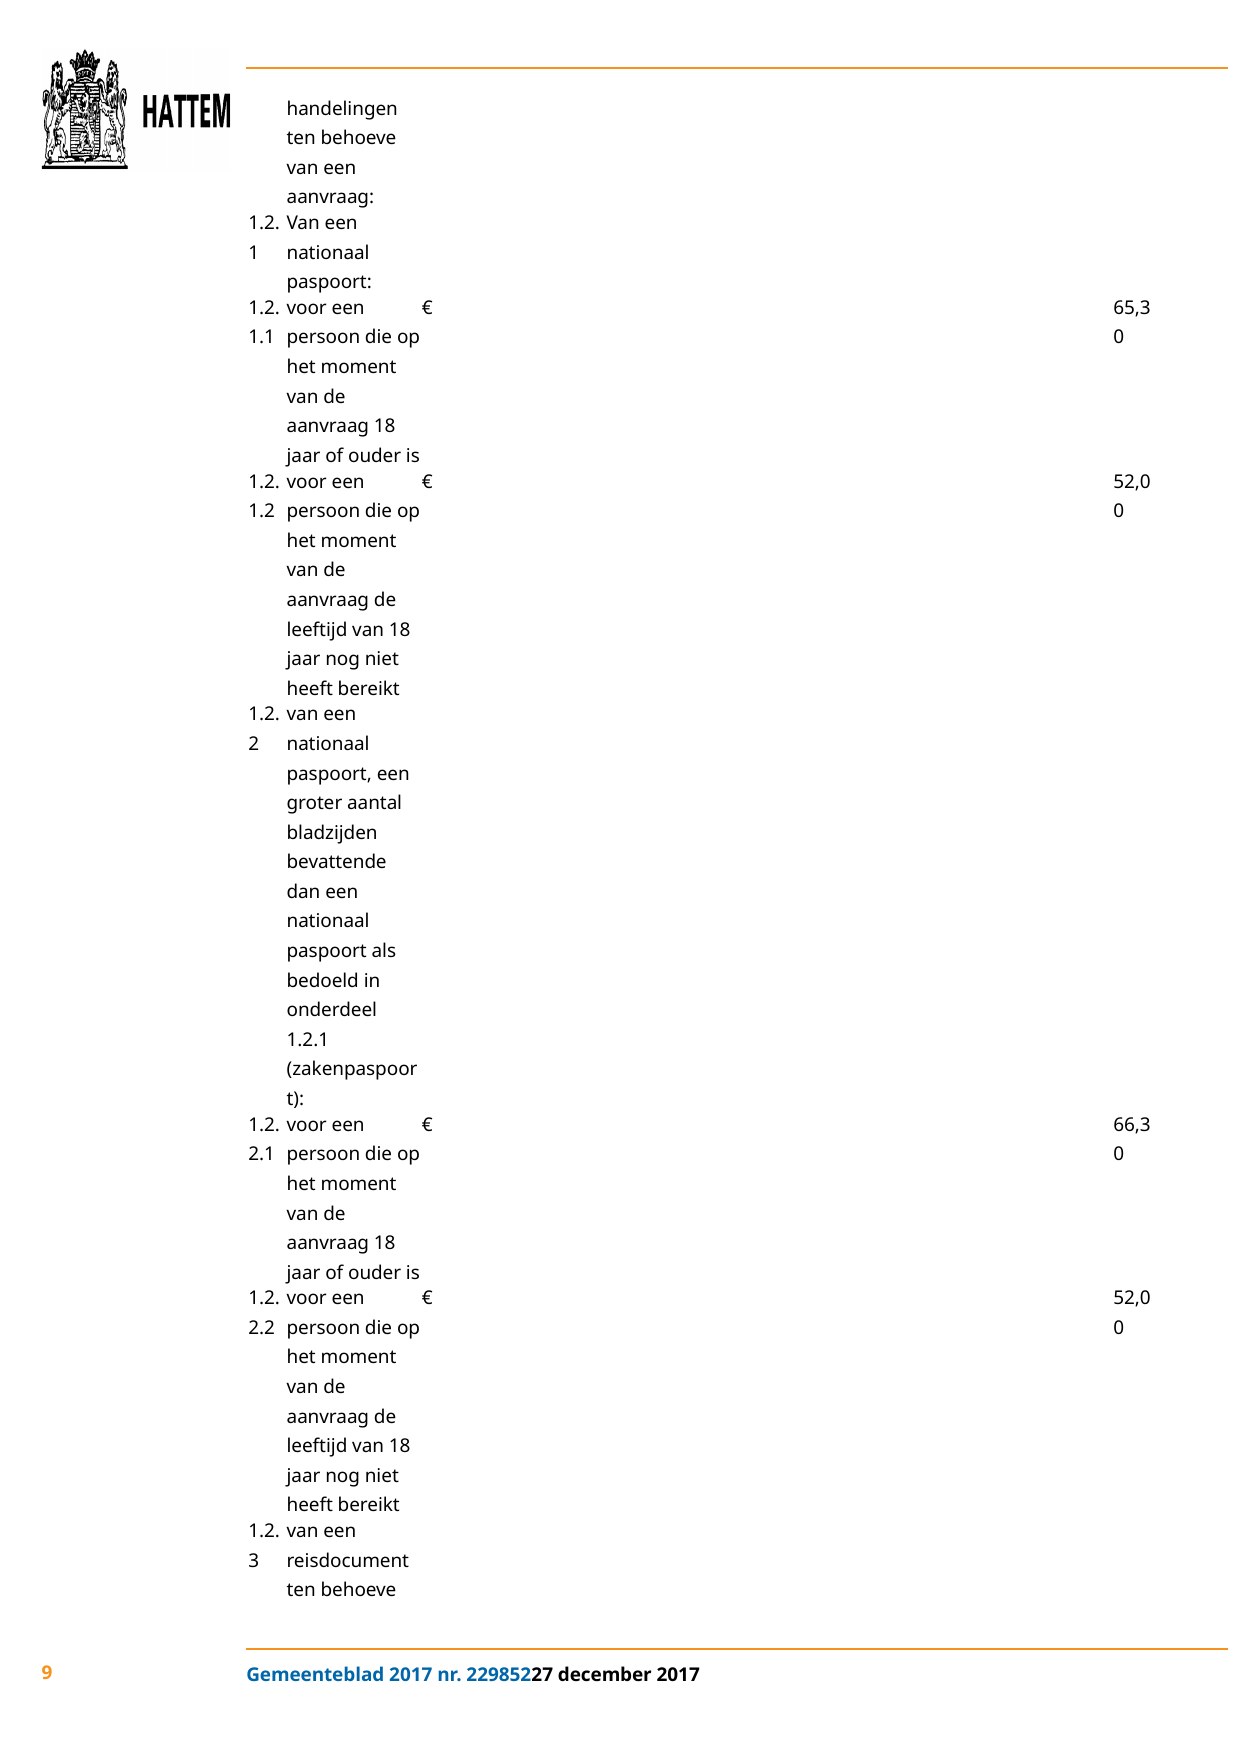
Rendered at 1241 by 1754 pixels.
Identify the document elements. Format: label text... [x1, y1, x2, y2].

table_cell 1.2.2 [248, 701, 286, 1111]
table_cell Van een nationaal paspoort: [286, 209, 422, 294]
table_cell 1.2.3 [248, 1518, 286, 1602]
table_cell 1.2.1 [248, 209, 286, 294]
table_cell 1.2.1.2 [248, 468, 286, 701]
table_cell [422, 1518, 1113, 1602]
table_cell [1113, 209, 1152, 294]
table_cell voor een persoon die op het moment van de aanvraag de leeftijd van 18 jaar nog niet heeft bereikt [286, 1285, 422, 1517]
table_cell [422, 701, 1113, 1111]
table_cell 52,00 [1113, 1285, 1152, 1517]
table_cell [422, 95, 1113, 209]
table_cell € [422, 468, 1113, 701]
table_cell van een nationaal paspoort, een groter aantal bladzijden bevattende dan een nationaal paspoort als bedoeld in onderdeel 1.2.1 (zakenpaspoort): [286, 701, 422, 1111]
picture [41, 47, 231, 172]
table_cell € [422, 294, 1113, 468]
table_cell [422, 209, 1113, 294]
table_cell voor een persoon die op het moment van de aanvraag 18 jaar of ouder is [286, 1111, 422, 1284]
table_cell [1113, 95, 1152, 209]
table_cell [248, 95, 286, 209]
table_cell 66,30 [1113, 1111, 1152, 1284]
table_cell voor een persoon die op het moment van de aanvraag 18 jaar of ouder is [286, 294, 422, 468]
table_cell 65,30 [1113, 294, 1152, 468]
table_cell [1113, 701, 1152, 1111]
table_cell van een reisdocument ten behoeve [286, 1518, 422, 1602]
table_cell € [422, 1111, 1113, 1284]
table_cell handelingen ten behoeve van een aanvraag: [286, 95, 422, 209]
table_cell 52,00 [1113, 468, 1152, 701]
table_cell 1.2.1.1 [248, 294, 286, 468]
table_cell voor een persoon die op het moment van de aanvraag de leeftijd van 18 jaar nog niet heeft bereikt [286, 468, 422, 701]
table_cell 1.2.2.2 [248, 1285, 286, 1517]
table_cell € [422, 1285, 1113, 1517]
table_cell 1.2.2.1 [248, 1111, 286, 1284]
table_cell [1113, 1518, 1152, 1602]
